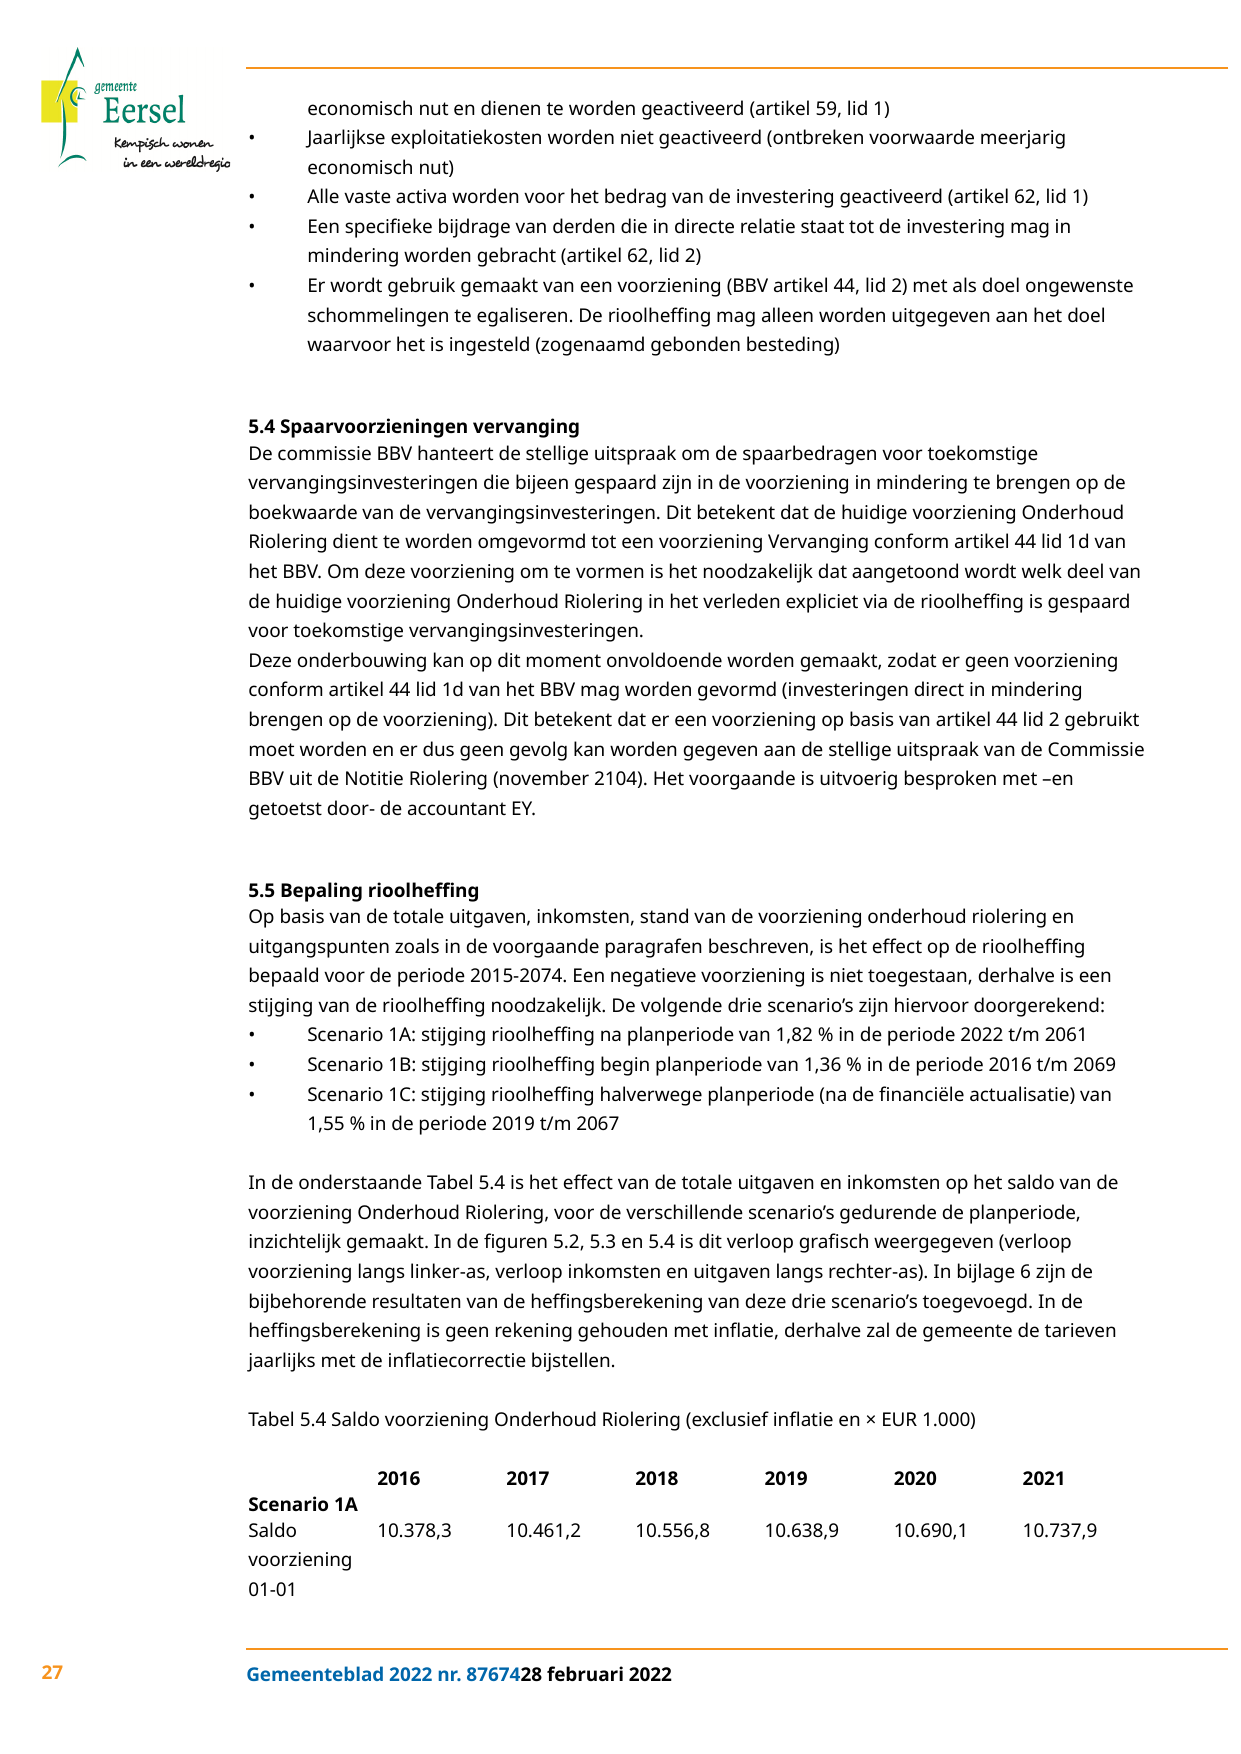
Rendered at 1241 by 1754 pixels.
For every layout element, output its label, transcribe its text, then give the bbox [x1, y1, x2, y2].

table_header 2017 [506, 1466, 635, 1491]
table_cell [894, 1491, 1022, 1517]
text Deze onderbouwing kan op dit moment onvoldoende worden gemaakt, zodat er geen voorziening conform artikel 44 lid 1d van het BBV mag worden gevormd (investeringen direct in mindering brengen op de voorziening). Dit betekent dat er een voorziening op basis van artikel 44 lid 2 gebruikt moet worden en er dus geen gevolg kan worden gegeven aan de stellige uitspraak van de Commissie BBV uit de Notitie Riolering (november 2104). Het voorgaande is uitvoerig besproken met –en getoetst door- de accountant EY. [248, 647, 1152, 821]
list Scenario 1B: stijging rioolheffing begin planperiode van 1,36 % in de periode 2016 t/m 2069 [248, 1051, 1152, 1077]
table_cell [764, 1491, 893, 1517]
list Een specifieke bijdrage van derden die in directe relatie staat tot de investering mag in mindering worden gebracht (artikel 62, lid 2) [248, 213, 1152, 268]
text 5.4 Spaarvoorzieningen vervanging [248, 411, 1152, 440]
table_header 2016 [377, 1466, 506, 1491]
table_cell 10.556,8 [635, 1517, 764, 1602]
text Tabel 5.4 Saldo voorziening Onderhoud Riolering (exclusief inflatie en × EUR 1.000) [248, 1406, 1152, 1432]
table_header 2019 [764, 1466, 893, 1491]
list Alle vaste activa worden voor het bedrag van de investering geactiveerd (artikel 62, lid 1) [248, 183, 1152, 209]
text In de onderstaande Tabel 5.4 is het effect van de totale uitgaven en inkomsten op het saldo van de voorziening Onderhoud Riolering, voor de verschillende scenario’s gedurende de planperiode, inzichtelijk gemaakt. In de figuren 5.2, 5.3 en 5.4 is dit verloop grafisch weergegeven (verloop voorziening langs linker-as, verloop inkomsten en uitgaven langs rechter-as). In bijlage 6 zijn de bijbehorende resultaten van de heffingsberekening van deze drie scenario’s toegevoegd. In de heffingsberekening is geen rekening gehouden met inflatie, derhalve zal de gemeente de tarieven jaarlijks met de inflatiecorrectie bijstellen. [248, 1169, 1152, 1373]
text 5.5 Bepaling rioolheffing [248, 875, 1152, 903]
table_cell 10.461,2 [506, 1517, 635, 1602]
text Op basis van de totale uitgaven, inkomsten, stand van de voorziening onderhoud riolering en uitgangspunten zoals in de voorgaande paragrafen beschreven, is het effect op de rioolheffing bepaald voor de periode 2015-2074. Een negatieve voorziening is niet toegestaan, derhalve is een stijging van de rioolheffing noodzakelijk. De volgende drie scenario’s zijn hiervoor doorgerekend: [248, 903, 1152, 1018]
table_cell 10.638,9 [764, 1517, 893, 1602]
table_cell [506, 1491, 635, 1517]
table_header [248, 1466, 377, 1491]
table_header 2021 [1023, 1466, 1152, 1491]
list Scenario 1A: stijging rioolheffing na planperiode van 1,82 % in de periode 2022 t/m 2061 [248, 1022, 1152, 1047]
table_header 2018 [635, 1466, 764, 1491]
table_cell Scenario 1A [248, 1491, 377, 1517]
table_cell [1023, 1491, 1152, 1517]
table_cell 10.378,3 [377, 1517, 506, 1602]
table_cell 10.737,9 [1023, 1517, 1152, 1602]
list Jaarlijkse exploitatiekosten worden niet geactiveerd (ontbreken voorwaarde meerjarig economisch nut) [248, 124, 1152, 180]
table_header 2020 [894, 1466, 1022, 1491]
list Scenario 1C: stijging rioolheffing halverwege planperiode (na de financiële actualisatie) van 1,55 % in de periode 2019 t/m 2067 [248, 1081, 1152, 1136]
table_cell [377, 1491, 506, 1517]
text De commissie BBV hanteert de stellige uitspraak om de spaarbedragen voor toekomstige vervangingsinvesteringen die bijeen gespaard zijn in de voorziening in mindering te brengen op de boekwaarde van de vervangingsinvesteringen. Dit betekent dat de huidige voorziening Onderhoud Riolering dient te worden omgevormd tot een voorziening Vervanging conform artikel 44 lid 1d van het BBV. Om deze voorziening om te vormen is het noodzakelijk dat aangetoond wordt welk deel van de huidige voorziening Onderhoud Riolering in het verleden expliciet via de rioolheffing is gespaard voor toekomstige vervangingsinvesteringen. [248, 440, 1152, 643]
table_cell 10.690,1 [894, 1517, 1022, 1602]
table_cell [635, 1491, 764, 1517]
list economisch nut en dienen te worden geactiveerd (artikel 59, lid 1) [248, 95, 1152, 121]
list Er wordt gebruik gemaakt van een voorziening (BBV artikel 44, lid 2) met als doel ongewenste schommelingen te egaliseren. De rioolheffing mag alleen worden uitgegeven aan het doel waarvoor het is ingesteld (zogenaamd gebonden besteding) [248, 272, 1152, 357]
table_cell Saldo voorziening 01-01 [248, 1517, 377, 1602]
picture [41, 47, 231, 172]
